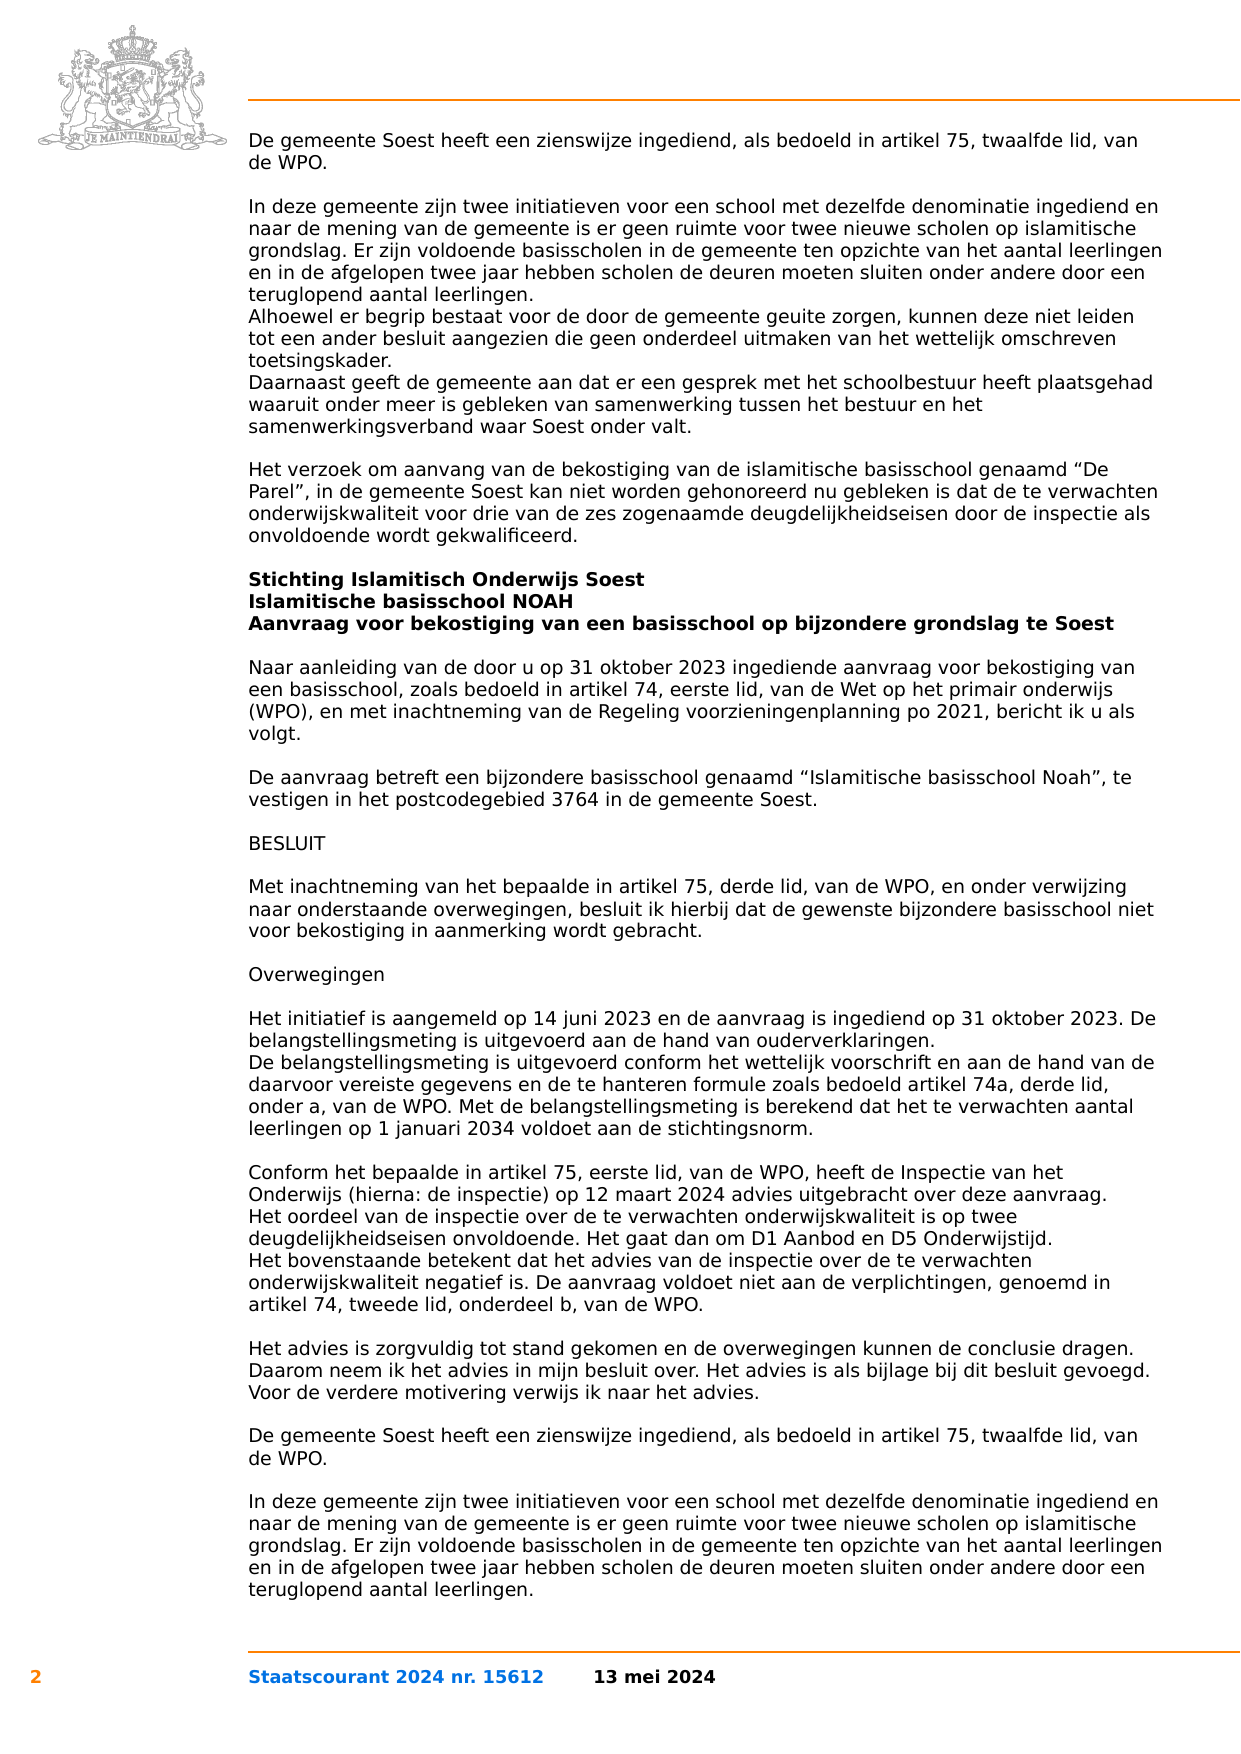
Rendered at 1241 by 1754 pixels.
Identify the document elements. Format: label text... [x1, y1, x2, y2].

text Met inachtneming van het bepaalde in artikel 75, derde lid, van de WPO, en onder verwijzing naar onderstaande overwegingen, besluit ik hierbij dat de gewenste bijzondere basisschool niet voor bekostiging in aanmerking wordt gebracht. [248, 876, 1163, 942]
text De belangstellingsmeting is uitgevoerd conform het wettelijk voorschrift en aan de hand van de daarvoor vereiste gegevens en de te hanteren formule zoals bedoeld artikel 74a, derde lid, onder a, van de WPO. Met de belangstellingsmeting is berekend dat het te verwachten aantal leerlingen op 1 januari 2034 voldoet aan de stichtingsnorm. [248, 1052, 1163, 1140]
text In deze gemeente zijn twee initiatieven voor een school met dezelfde denominatie ingediend en naar de mening van de gemeente is er geen ruimte voor twee nieuwe scholen op islamitische grondslag. Er zijn voldoende basisscholen in de gemeente ten opzichte van het aantal leerlingen en in de afgelopen twee jaar hebben scholen de deuren moeten sluiten onder andere door een teruglopend aantal leerlingen. [248, 1491, 1163, 1601]
text Het verzoek om aanvang van de bekostiging van de islamitische basisschool genaamd “De Parel”, in de gemeente Soest kan niet worden gehonoreerd nu gebleken is dat de te verwachten onderwijskwaliteit voor drie van de zes zogenaamde deugdelijkheidseisen door de inspectie als onvoldoende wordt gekwalificeerd. [248, 459, 1163, 547]
text Het oordeel van de inspectie over de te verwachten onderwijskwaliteit is op twee deugdelijkheidseisen onvoldoende. Het gaat dan om D1 Aanbod en D5 Onderwijstijd. [248, 1206, 1163, 1250]
text Het bovenstaande betekent dat het advies van de inspectie over de te verwachten onderwijskwaliteit negatief is. De aanvraag voldoet niet aan de verplichtingen, genoemd in artikel 74, tweede lid, onderdeel b, van de WPO. [248, 1250, 1163, 1316]
text Het advies is zorgvuldig tot stand gekomen en de overwegingen kunnen de conclusie dragen. Daarom neem ik het advies in mijn besluit over. Het advies is als bijlage bij dit besluit gevoegd. Voor de verdere motivering verwijs ik naar het advies. [248, 1338, 1163, 1403]
text De gemeente Soest heeft een zienswijze ingediend, als bedoeld in artikel 75, twaalfde lid, van de WPO. [248, 130, 1163, 174]
text Aanvraag voor bekostiging van een basisschool op bijzondere grondslag te Soest [248, 613, 1163, 635]
text De gemeente Soest heeft een zienswijze ingediend, als bedoeld in artikel 75, twaalfde lid, van de WPO. [248, 1425, 1163, 1469]
text Islamitische basisschool NOAH [248, 591, 1163, 613]
text De aanvraag betreft een bijzondere basisschool genaamd “Islamitische basisschool Noah”, te vestigen in het postcodegebied 3764 in de gemeente Soest. [248, 767, 1163, 811]
text Het initiatief is aangemeld op 14 juni 2023 en de aanvraag is ingediend op 31 oktober 2023. De belangstellingsmeting is uitgevoerd aan de hand van ouderverklaringen. [248, 1008, 1163, 1052]
subtitle Overwegingen [248, 964, 1163, 986]
text Conform het bepaalde in artikel 75, eerste lid, van de WPO, heeft de Inspectie van het Onderwijs (hierna: de inspectie) op 12 maart 2024 advies uitgebracht over deze aanvraag. [248, 1162, 1163, 1206]
text Naar aanleiding van de door u op 31 oktober 2023 ingediende aanvraag voor bekostiging van een basisschool, zoals bedoeld in artikel 74, eerste lid, van de Wet op het primair onderwijs (WPO), en met inachtneming van de Regeling voorzieningenplanning po 2021, bericht ik u als volgt. [248, 657, 1163, 745]
text Daarnaast geeft de gemeente aan dat er een gesprek met het schoolbestuur heeft plaatsgehad waaruit onder meer is gebleken van samenwerking tussen het bestuur en het samenwerkingsverband waar Soest onder valt. [248, 372, 1163, 437]
text Alhoewel er begrip bestaat voor de door de gemeente geuite zorgen, kunnen deze niet leiden tot een ander besluit aangezien die geen onderdeel uitmaken van het wettelijk omschreven toetsingskader. [248, 306, 1163, 372]
text Stichting Islamitisch Onderwijs Soest [248, 569, 1163, 591]
picture [38, 25, 227, 150]
text In deze gemeente zijn twee initiatieven voor een school met dezelfde denominatie ingediend en naar de mening van de gemeente is er geen ruimte voor twee nieuwe scholen op islamitische grondslag. Er zijn voldoende basisscholen in de gemeente ten opzichte van het aantal leerlingen en in de afgelopen twee jaar hebben scholen de deuren moeten sluiten onder andere door een teruglopend aantal leerlingen. [248, 196, 1163, 306]
subtitle BESLUIT [248, 833, 1163, 854]
